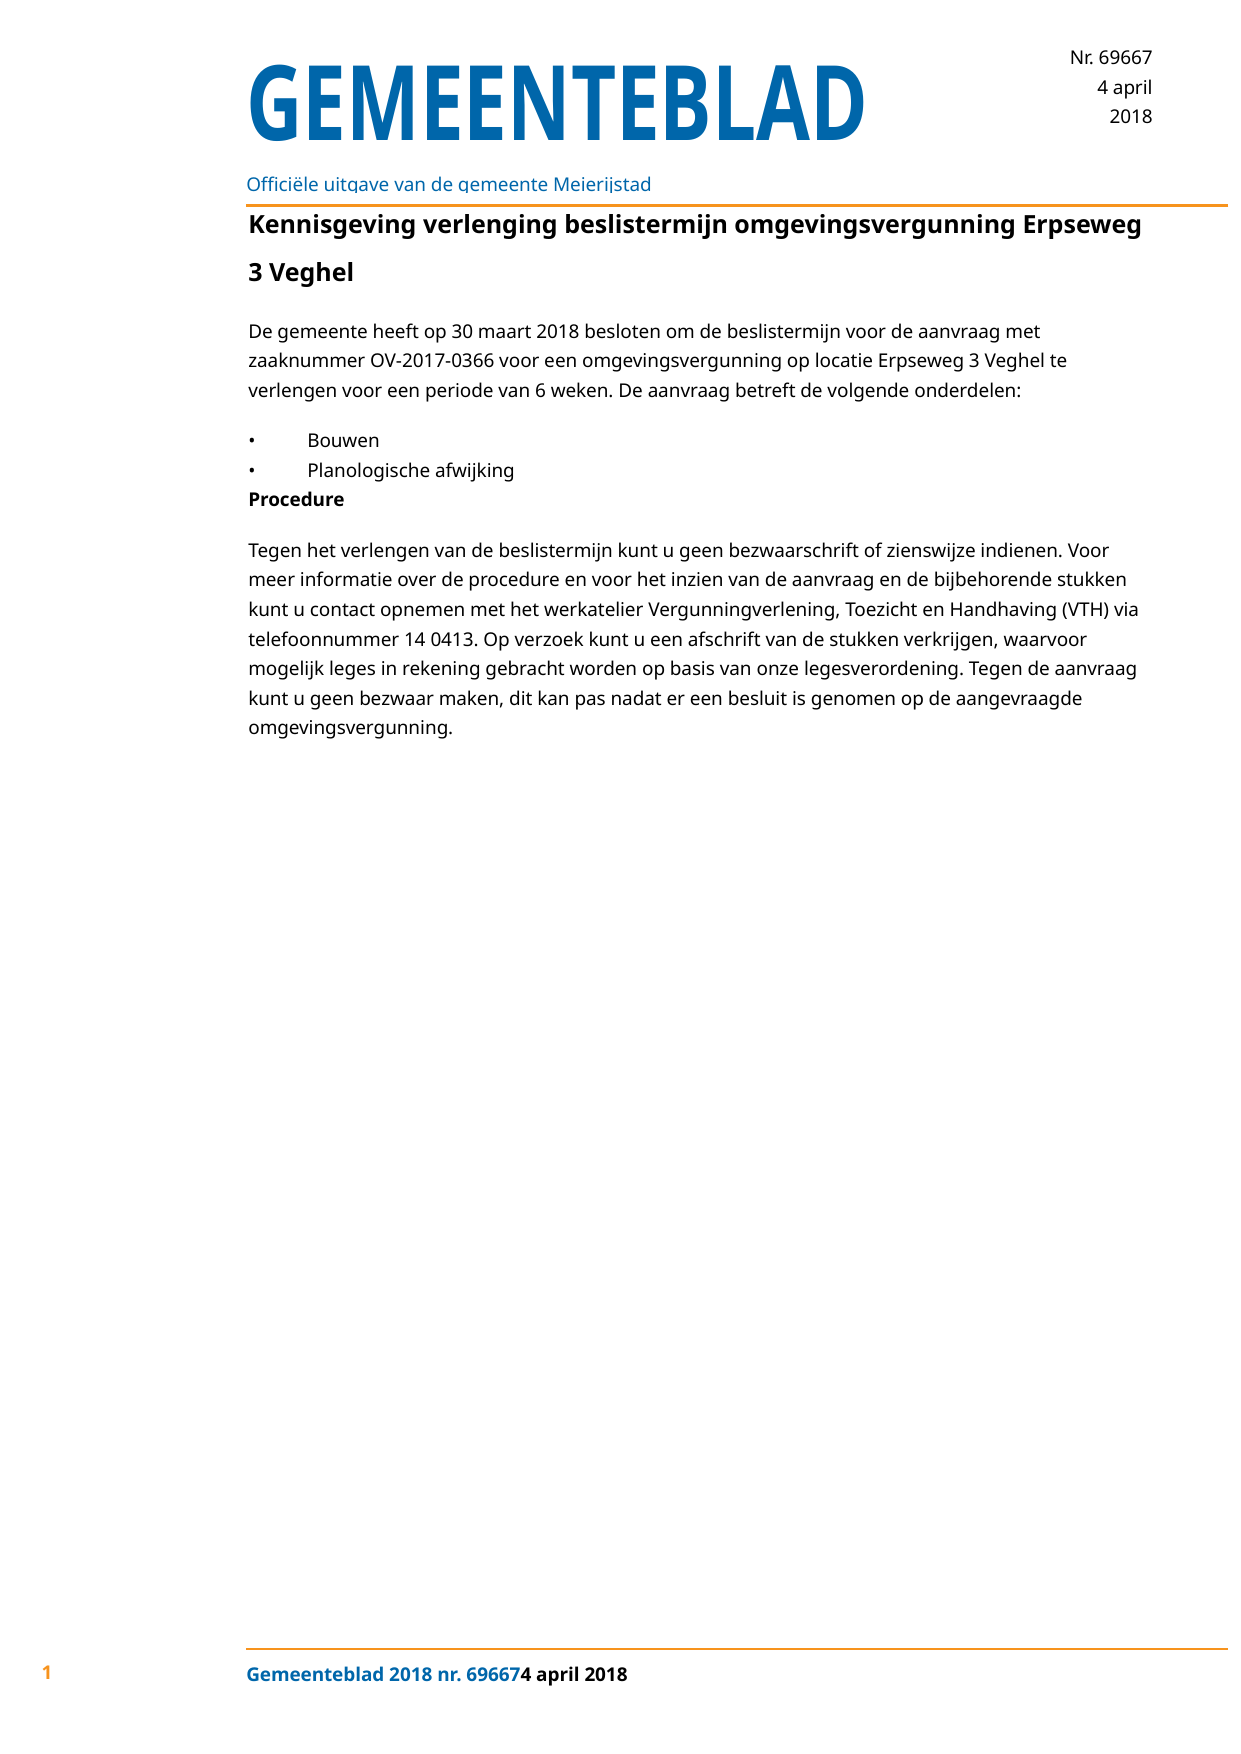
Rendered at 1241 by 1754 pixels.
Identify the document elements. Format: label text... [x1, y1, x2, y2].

text Tegen het verlengen van de beslistermijn kunt u geen bezwaarschrift of zienswijze indienen. Voor meer informatie over de procedure en voor het inzien van de aanvraag en de bijbehorende stukken kunt u contact opnemen met het werkatelier Vergunningverlening, Toezicht en Handhaving (VTH) via telefoonnummer 14 0413. Op verzoek kunt u een afschrift van de stukken verkrijgen, waarvoor mogelijk leges in rekening gebracht worden op basis van onze legesverordening. Tegen de aanvraag kunt u geen bezwaar maken, dit kan pas nadat er een besluit is genomen op de aangevraagde omgevingsvergunning. [248, 537, 1152, 740]
text De gemeente heeft op 30 maart 2018 besloten om de beslistermijn voor de aanvraag met zaaknummer OV-2017-0366 voor een omgevingsvergunning op locatie Erpseweg 3 Veghel te verlengen voor een periode van 6 weken. De aanvraag betreft de volgende onderdelen: [248, 318, 1152, 403]
text Kennisgeving verlenging beslistermijn omgevingsvergunning Erpseweg 3 Veghel [248, 207, 1152, 288]
picture [41, 47, 231, 172]
list Planologische afwijking [248, 457, 1152, 483]
text Procedure [248, 487, 1152, 512]
list Bouwen [248, 427, 1152, 453]
